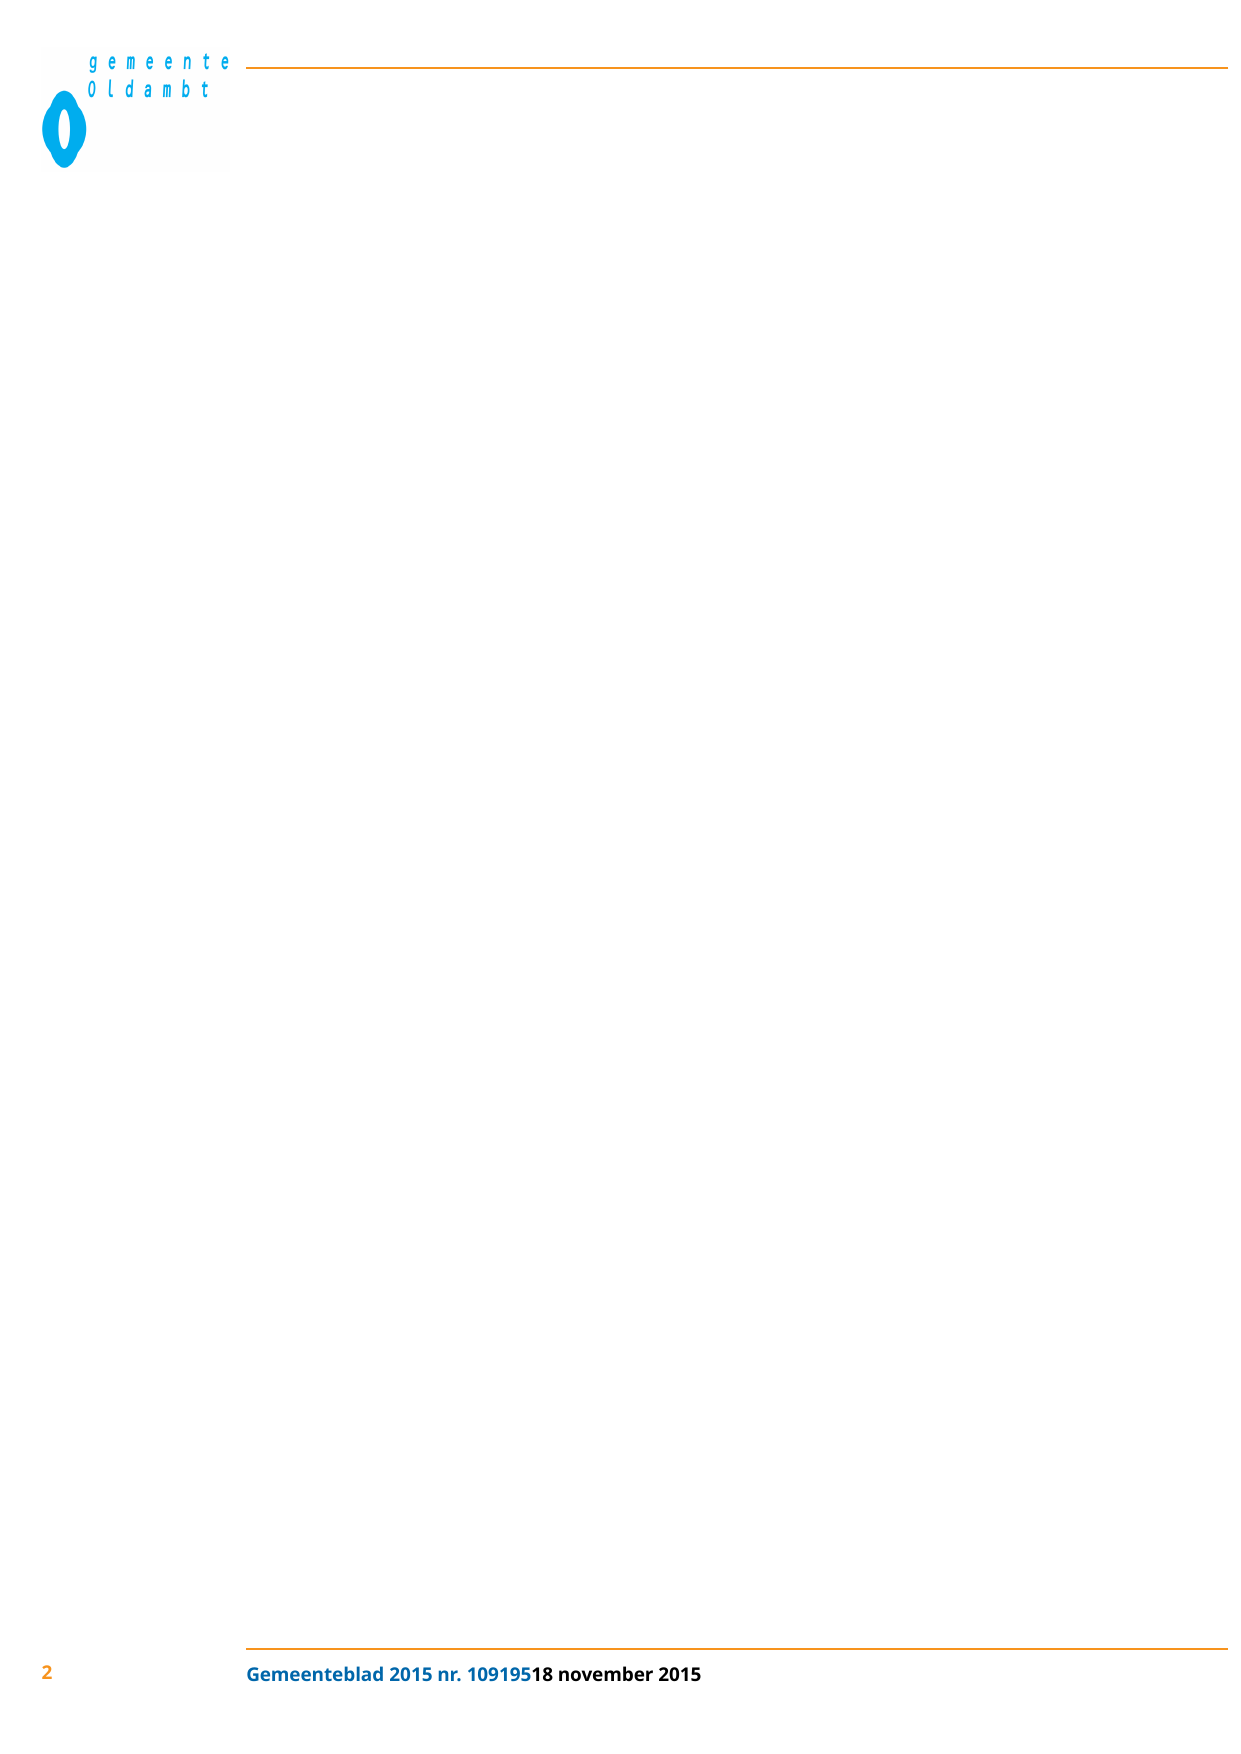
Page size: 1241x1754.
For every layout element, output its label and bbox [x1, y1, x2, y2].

picture [41, 47, 231, 172]
